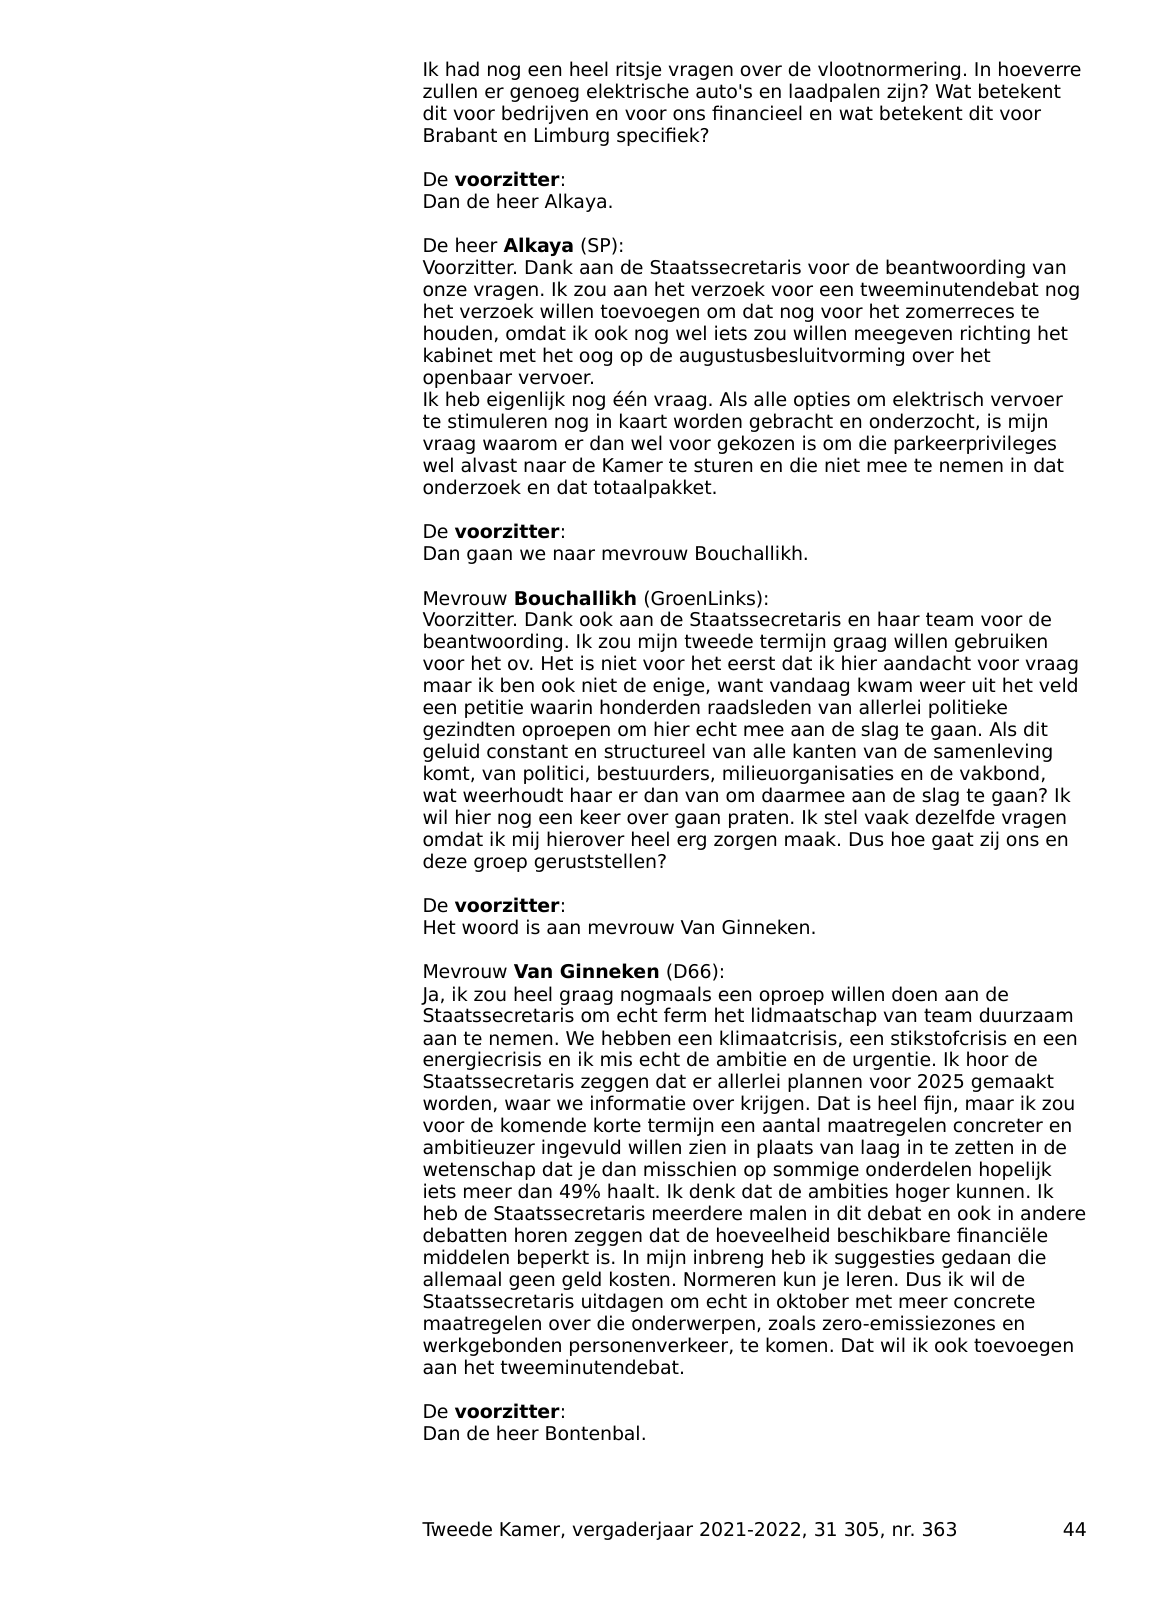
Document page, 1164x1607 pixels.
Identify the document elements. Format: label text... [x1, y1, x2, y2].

text De heer Alkaya (SP): [422, 235, 1087, 257]
text De voorzitter: [422, 521, 1087, 543]
text Voorzitter. Dank ook aan de Staatssecretaris en haar team voor de beantwoording. Ik zou mijn tweede termijn graag willen gebruiken voor het ov. Het is niet voor het eerst dat ik hier aandacht voor vraag maar ik ben ook niet de enige, want vandaag kwam weer uit het veld een petitie waarin honderden raadsleden van allerlei politieke gezindten oproepen om hier echt mee aan de slag te gaan. Als dit geluid constant en structureel van alle kanten van de samenleving komt, van politici, bestuurders, milieuorganisaties en de vakbond, wat weerhoudt haar er dan van om daarmee aan de slag te gaan? Ik wil hier nog een keer over gaan praten. Ik stel vaak dezelfde vragen omdat ik mij hierover heel erg zorgen maak. Dus hoe gaat zij ons en deze groep geruststellen? [422, 609, 1087, 873]
text Ik heb eigenlijk nog één vraag. Als alle opties om elektrisch vervoer te stimuleren nog in kaart worden gebracht en onderzocht, is mijn vraag waarom er dan wel voor gekozen is om die parkeerprivileges wel alvast naar de Kamer te sturen en die niet mee te nemen in dat onderzoek en dat totaalpakket. [422, 389, 1087, 499]
text Voorzitter. Dank aan de Staatssecretaris voor de beantwoording van onze vragen. Ik zou aan het verzoek voor een tweeminutendebat nog het verzoek willen toevoegen om dat nog voor het zomerreces te houden, omdat ik ook nog wel iets zou willen meegeven richting het kabinet met het oog op de augustusbesluitvorming over het openbaar vervoer. [422, 257, 1087, 389]
text De voorzitter: [422, 895, 1087, 917]
text Dan de heer Alkaya. [422, 191, 1087, 213]
text Dan gaan we naar mevrouw Bouchallikh. [422, 543, 1087, 565]
text Ik had nog een heel ritsje vragen over de vlootnormering. In hoeverre zullen er genoeg elektrische auto's en laadpalen zijn? Wat betekent dit voor bedrijven en voor ons financieel en wat betekent dit voor Brabant en Limburg specifiek? [422, 59, 1087, 147]
text De voorzitter: [422, 169, 1087, 191]
text Mevrouw Bouchallikh (GroenLinks): [422, 587, 1087, 609]
text Dan de heer Bontenbal. [422, 1423, 1087, 1445]
text Ja, ik zou heel graag nogmaals een oproep willen doen aan de Staatssecretaris om echt ferm het lidmaatschap van team duurzaam aan te nemen. We hebben een klimaatcrisis, een stikstofcrisis en een energiecrisis en ik mis echt de ambitie en de urgentie. Ik hoor de Staatssecretaris zeggen dat er allerlei plannen voor 2025 gemaakt worden, waar we informatie over krijgen. Dat is heel fijn, maar ik zou voor de komende korte termijn een aantal maatregelen concreter en ambitieuzer ingevuld willen zien in plaats van laag in te zetten in de wetenschap dat je dan misschien op sommige onderdelen hopelijk iets meer dan 49% haalt. Ik denk dat de ambities hoger kunnen. Ik heb de Staatssecretaris meerdere malen in dit debat en ook in andere debatten horen zeggen dat de hoeveelheid beschikbare financiële middelen beperkt is. In mijn inbreng heb ik suggesties gedaan die allemaal geen geld kosten. Normeren kun je leren. Dus ik wil de Staatssecretaris uitdagen om echt in oktober met meer concrete maatregelen over die onderwerpen, zoals zero-emissiezones en werkgebonden personenverkeer, te komen. Dat wil ik ook toevoegen aan het tweeminutendebat. [422, 983, 1087, 1379]
text Het woord is aan mevrouw Van Ginneken. [422, 917, 1087, 939]
text De voorzitter: [422, 1401, 1087, 1423]
text Mevrouw Van Ginneken (D66): [422, 961, 1087, 983]
